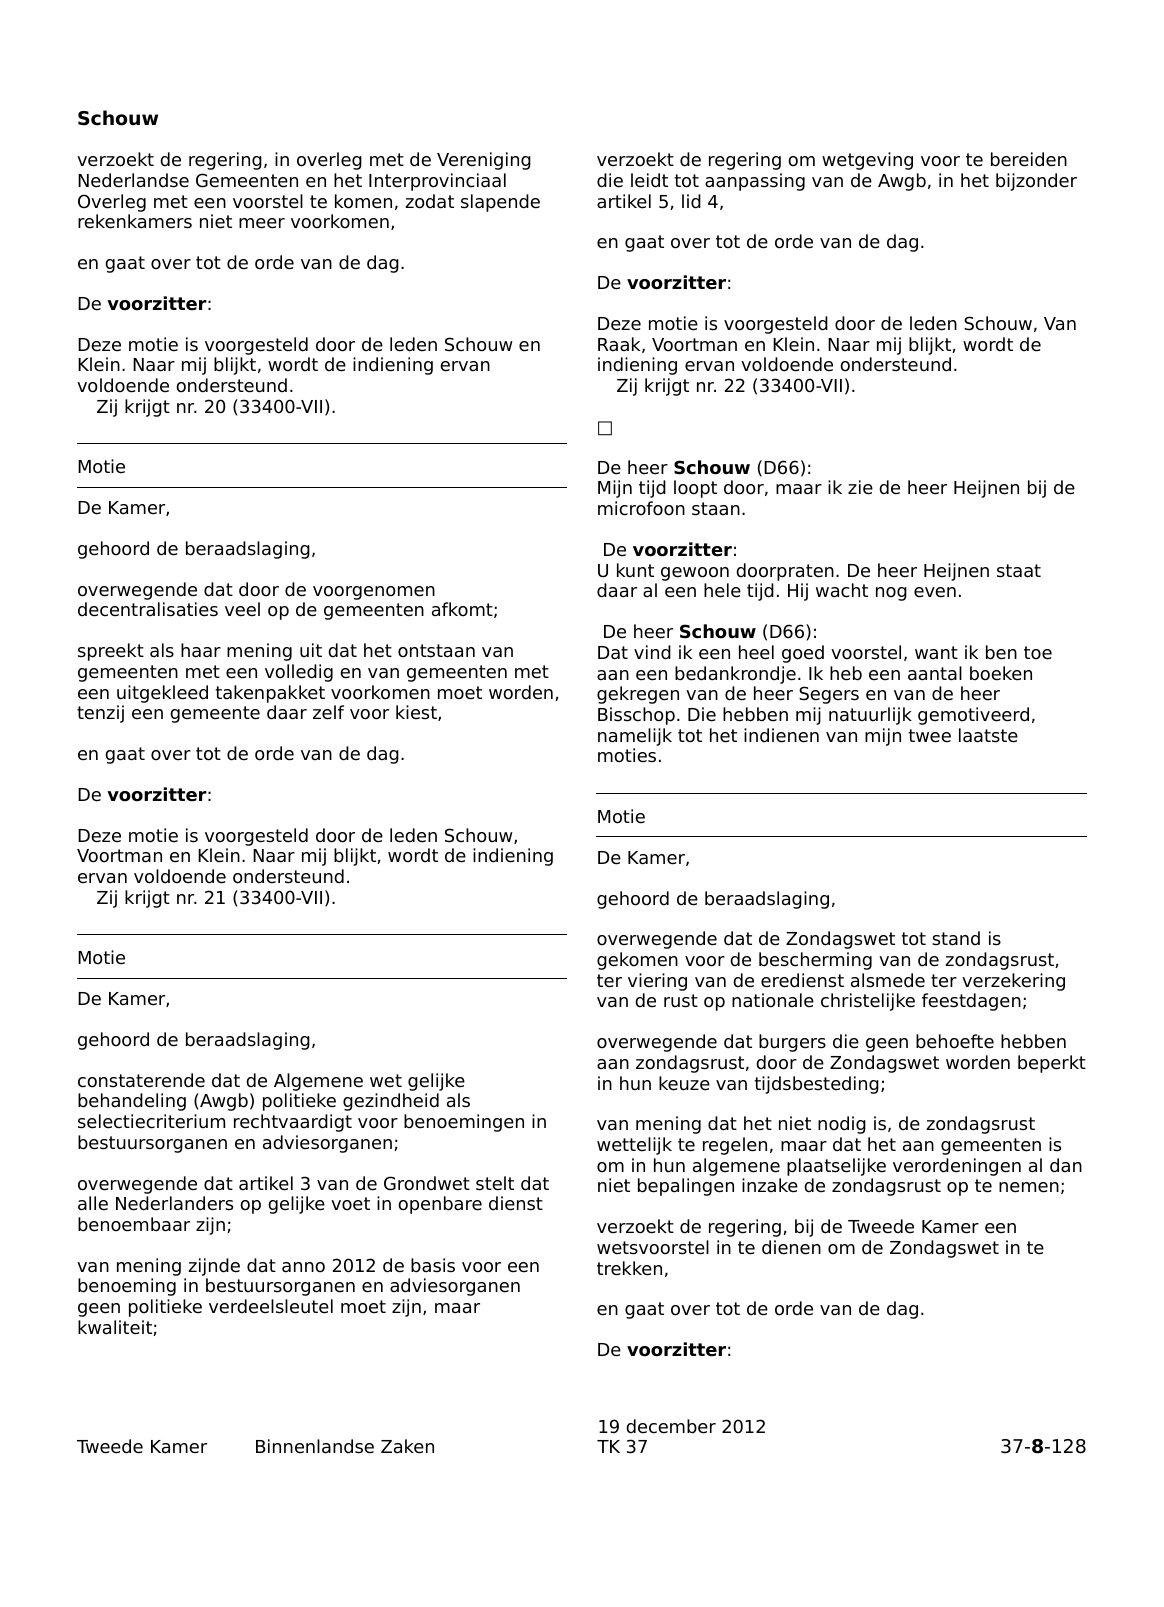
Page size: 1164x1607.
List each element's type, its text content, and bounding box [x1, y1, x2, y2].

text van mening dat het niet nodig is, de zondagsrust wettelijk te regelen, maar dat het aan gemeenten is om in hun algemene plaatselijke verordeningen al dan niet bepalingen inzake de zondagsrust op te nemen; [596, 1114, 1087, 1197]
text Motie [77, 457, 567, 478]
text en gaat over tot de orde van de dag. [77, 744, 567, 765]
text Zij krijgt nr. 20 (33400-VII). [77, 397, 567, 417]
text overwegende dat de Zondagswet tot stand is gekomen voor de bescherming van de zondagsrust, ter viering van de eredienst alsmede ter verzekering van de rust op nationale christelijke feestdagen; [596, 929, 1087, 1012]
text De voorzitter: [596, 540, 1087, 560]
text overwegende dat burgers die geen behoefte hebben aan zondagsrust, door de Zondagswet worden beperkt in hun keuze van tijdsbesteding; [596, 1032, 1087, 1094]
text De Kamer, [77, 989, 567, 1010]
text U kunt gewoon doorpraten. De heer Heijnen staat daar al een hele tijd. Hij wacht nog even. [596, 560, 1087, 602]
text spreekt als haar mening uit dat het ontstaan van gemeenten met een volledig en van gemeenten met een uitgekleed takenpakket voorkomen moet worden, tenzij een gemeente daar zelf voor kiest, [77, 641, 567, 724]
text De Kamer, [596, 848, 1087, 868]
text verzoekt de regering, in overleg met de Vereniging Nederlandse Gemeenten en het Interprovinciaal Overleg met een voorstel te komen, zodat slapende rekenkamers niet meer voorkomen, [77, 150, 567, 233]
text De heer Schouw (D66): [596, 457, 1087, 478]
text Motie [596, 807, 1087, 828]
text De Kamer, [77, 498, 567, 519]
text gehoord de beraadslaging, [77, 1030, 567, 1050]
text constaterende dat de Algemene wet gelijke behandeling (Awgb) politieke gezindheid als selectiecriterium rechtvaardigt voor benoemingen in bestuursorganen en adviesorganen; [77, 1070, 567, 1153]
text en gaat over tot de orde van de dag. [77, 253, 567, 274]
text Zij krijgt nr. 22 (33400-VII). [596, 376, 1087, 397]
text Dat vind ik een heel goed voorstel, want ik ben toe aan een bedankrondje. Ik heb een aantal boeken gekregen van de heer Segers en van de heer Bisschop. Die hebben mij natuurlijk gemotiveerd, namelijk tot het indienen van mijn twee laatste moties. [596, 643, 1087, 767]
text verzoekt de regering, bij de Tweede Kamer een wetsvoorstel in te dienen om de Zondagswet in te trekken, [596, 1217, 1087, 1279]
text overwegende dat artikel 3 van de Grondwet stelt dat alle Nederlanders op gelijke voet in openbare dienst benoembaar zijn; [77, 1173, 567, 1236]
text Mijn tijd loopt door, maar ik zie de heer Heijnen bij de microfoon staan. [596, 478, 1087, 520]
text overwegende dat door de voorgenomen decentralisaties veel op de gemeenten afkomt; [77, 579, 567, 621]
text De heer Schouw (D66): [596, 622, 1087, 643]
text Deze motie is voorgesteld door de leden Schouw en Klein. Naar mij blijkt, wordt de indiening ervan voldoende ondersteund. [77, 334, 567, 397]
text Deze motie is voorgesteld door de leden Schouw, Van Raak, Voortman en Klein. Naar mij blijkt, wordt de indiening ervan voldoende ondersteund. [596, 314, 1087, 376]
text De voorzitter: [77, 785, 567, 805]
text Motie [77, 948, 567, 969]
text Zij krijgt nr. 21 (33400-VII). [77, 888, 567, 908]
text □ [596, 417, 1087, 437]
text Deze motie is voorgesteld door de leden Schouw, Voortman en Klein. Naar mij blijkt, wordt de indiening ervan voldoende ondersteund. [77, 825, 567, 888]
text en gaat over tot de orde van de dag. [596, 1299, 1087, 1320]
text verzoekt de regering om wetgeving voor te bereiden die leidt tot aanpassing van de Awgb, in het bijzonder artikel 5, lid 4, [596, 150, 1087, 212]
text en gaat over tot de orde van de dag. [596, 232, 1087, 253]
text De voorzitter: [596, 273, 1087, 294]
text gehoord de beraadslaging, [596, 888, 1087, 909]
text De voorzitter: [596, 1340, 1087, 1361]
text van mening zijnde dat anno 2012 de basis voor een benoeming in bestuursorganen en adviesorganen geen politieke verdeelsleutel moet zijn, maar kwaliteit; [77, 1256, 567, 1338]
text gehoord de beraadslaging, [77, 539, 567, 559]
text De voorzitter: [77, 294, 567, 314]
